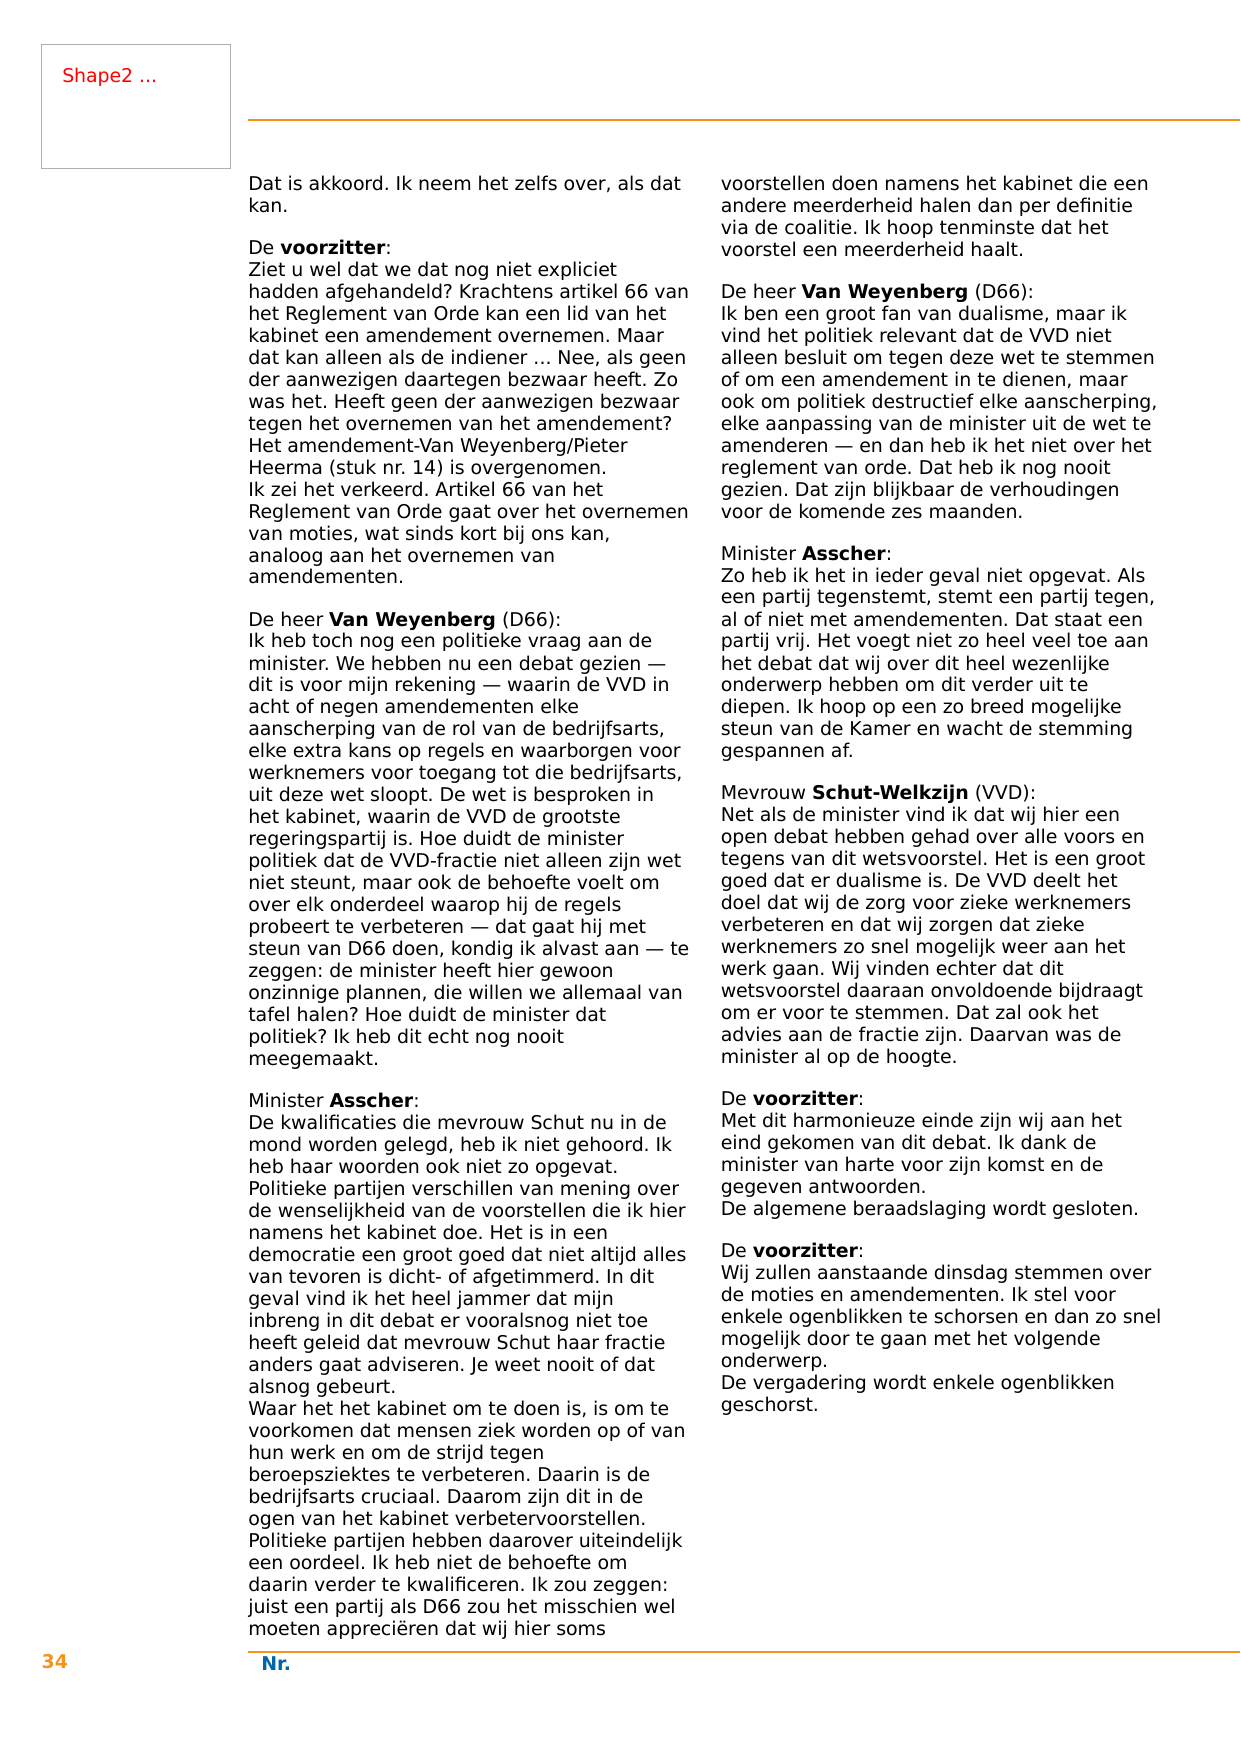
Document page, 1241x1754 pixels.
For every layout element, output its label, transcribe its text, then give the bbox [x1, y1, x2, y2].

text De vergadering wordt enkele ogenblikken geschorst. [721, 1372, 1163, 1416]
text Net als de minister vind ik dat wij hier een open debat hebben gehad over alle voors en tegens van dit wetsvoorstel. Het is een groot goed dat er dualisme is. De VVD deelt het doel dat wij de zorg voor zieke werknemers verbeteren en dat wij zorgen dat zieke werknemers zo snel mogelijk weer aan het werk gaan. Wij vinden echter dat dit wetsvoorstel daaraan onvoldoende bijdraagt om er voor te stemmen. Dat zal ook het advies aan de fractie zijn. Daarvan was de minister al op de hoogte. [721, 804, 1163, 1068]
text Met dit harmonieuze einde zijn wij aan het eind gekomen van dit debat. Ik dank de minister van harte voor zijn komst en de gegeven antwoorden. [721, 1110, 1163, 1198]
text Minister Asscher: [248, 1090, 691, 1112]
text voorstellen doen namens het kabinet die een andere meerderheid halen dan per definitie via de coalitie. Ik hoop tenminste dat het voorstel een meerderheid haalt. [721, 173, 1163, 261]
text Ik ben een groot fan van dualisme, maar ik vind het politiek relevant dat de VVD niet alleen besluit om tegen deze wet te stemmen of om een amendement in te dienen, maar ook om politiek destructief elke aanscherping, elke aanpassing van de minister uit de wet te amenderen — en dan heb ik het niet over het reglement van orde. Dat heb ik nog nooit gezien. Dat zijn blijkbaar de verhoudingen voor de komende zes maanden. [721, 303, 1163, 522]
text Ik zei het verkeerd. Artikel 66 van het Reglement van Orde gaat over het overnemen van moties, wat sinds kort bij ons kan, analoog aan het overnemen van amendementen. [248, 478, 691, 588]
text De voorzitter: [721, 1240, 1163, 1262]
text Zo heb ik het in ieder geval niet opgevat. Als een partij tegenstemt, stemt een partij tegen, al of niet met amendementen. Dat staat een partij vrij. Het voegt niet zo heel veel toe aan het debat dat wij over dit heel wezenlijke onderwerp hebben om dit verder uit te diepen. Ik hoop op een zo breed mogelijke steun van de Kamer en wacht de stemming gespannen af. [721, 564, 1163, 762]
text De voorzitter: [248, 237, 691, 259]
text De heer Van Weyenberg (D66): [721, 281, 1163, 303]
text Het amendement-Van Weyenberg/Pieter Heerma (stuk nr. 14) is overgenomen. [248, 434, 691, 478]
text Wij zullen aanstaande dinsdag stemmen over de moties en amendementen. Ik stel voor enkele ogenblikken te schorsen en dan zo snel mogelijk door te gaan met het volgende onderwerp. [721, 1262, 1163, 1372]
text Mevrouw Schut-Welkzijn (VVD): [721, 782, 1163, 804]
text Waar het het kabinet om te doen is, is om te voorkomen dat mensen ziek worden op of van hun werk en om de strijd tegen beroepsziektes te verbeteren. Daarin is de bedrijfsarts cruciaal. Daarom zijn dit in de ogen van het kabinet verbetervoorstellen. Politieke partijen hebben daarover uiteindelijk een oordeel. Ik heb niet de behoefte om daarin verder te kwalificeren. Ik zou zeggen: juist een partij als D66 zou het misschien wel moeten appreciëren dat wij hier soms [248, 1398, 691, 1639]
text Ziet u wel dat we dat nog niet expliciet hadden afgehandeld? Krachtens artikel 66 van het Reglement van Orde kan een lid van het kabinet een amendement overnemen. Maar dat kan alleen als de indiener ... Nee, als geen der aanwezigen daartegen bezwaar heeft. Zo was het. Heeft geen der aanwezigen bezwaar tegen het overnemen van het amendement? [248, 259, 691, 434]
text Minister Asscher: [721, 542, 1163, 564]
text Ik heb toch nog een politieke vraag aan de minister. We hebben nu een debat gezien — dit is voor mijn rekening — waarin de VVD in acht of negen amendementen elke aanscherping van de rol van de bedrijfsarts, elke extra kans op regels en waarborgen voor werknemers voor toegang tot die bedrijfsarts, uit deze wet sloopt. De wet is besproken in het kabinet, waarin de VVD de grootste regeringspartij is. Hoe duidt de minister politiek dat de VVD-fractie niet alleen zijn wet niet steunt, maar ook de behoefte voelt om over elk onderdeel waarop hij de regels probeert te verbeteren — dat gaat hij met steun van D66 doen, kondig ik alvast aan — te zeggen: de minister heeft hier gewoon onzinnige plannen, die willen we allemaal van tafel halen? Hoe duidt de minister dat politiek? Ik heb dit echt nog nooit meegemaakt. [248, 630, 691, 1070]
text De voorzitter: [721, 1088, 1163, 1110]
text De heer Van Weyenberg (D66): [248, 608, 691, 630]
text Dat is akkoord. Ik neem het zelfs over, als dat kan. [248, 173, 691, 217]
text De kwalificaties die mevrouw Schut nu in de mond worden gelegd, heb ik niet gehoord. Ik heb haar woorden ook niet zo opgevat. Politieke partijen verschillen van mening over de wenselijkheid van de voorstellen die ik hier namens het kabinet doe. Het is in een democratie een groot goed dat niet altijd alles van tevoren is dicht- of afgetimmerd. In dit geval vind ik het heel jammer dat mijn inbreng in dit debat er vooralsnog niet toe heeft geleid dat mevrouw Schut haar fractie anders gaat adviseren. Je weet nooit of dat alsnog gebeurt. [248, 1112, 691, 1398]
text De algemene beraadslaging wordt gesloten. [721, 1198, 1163, 1220]
